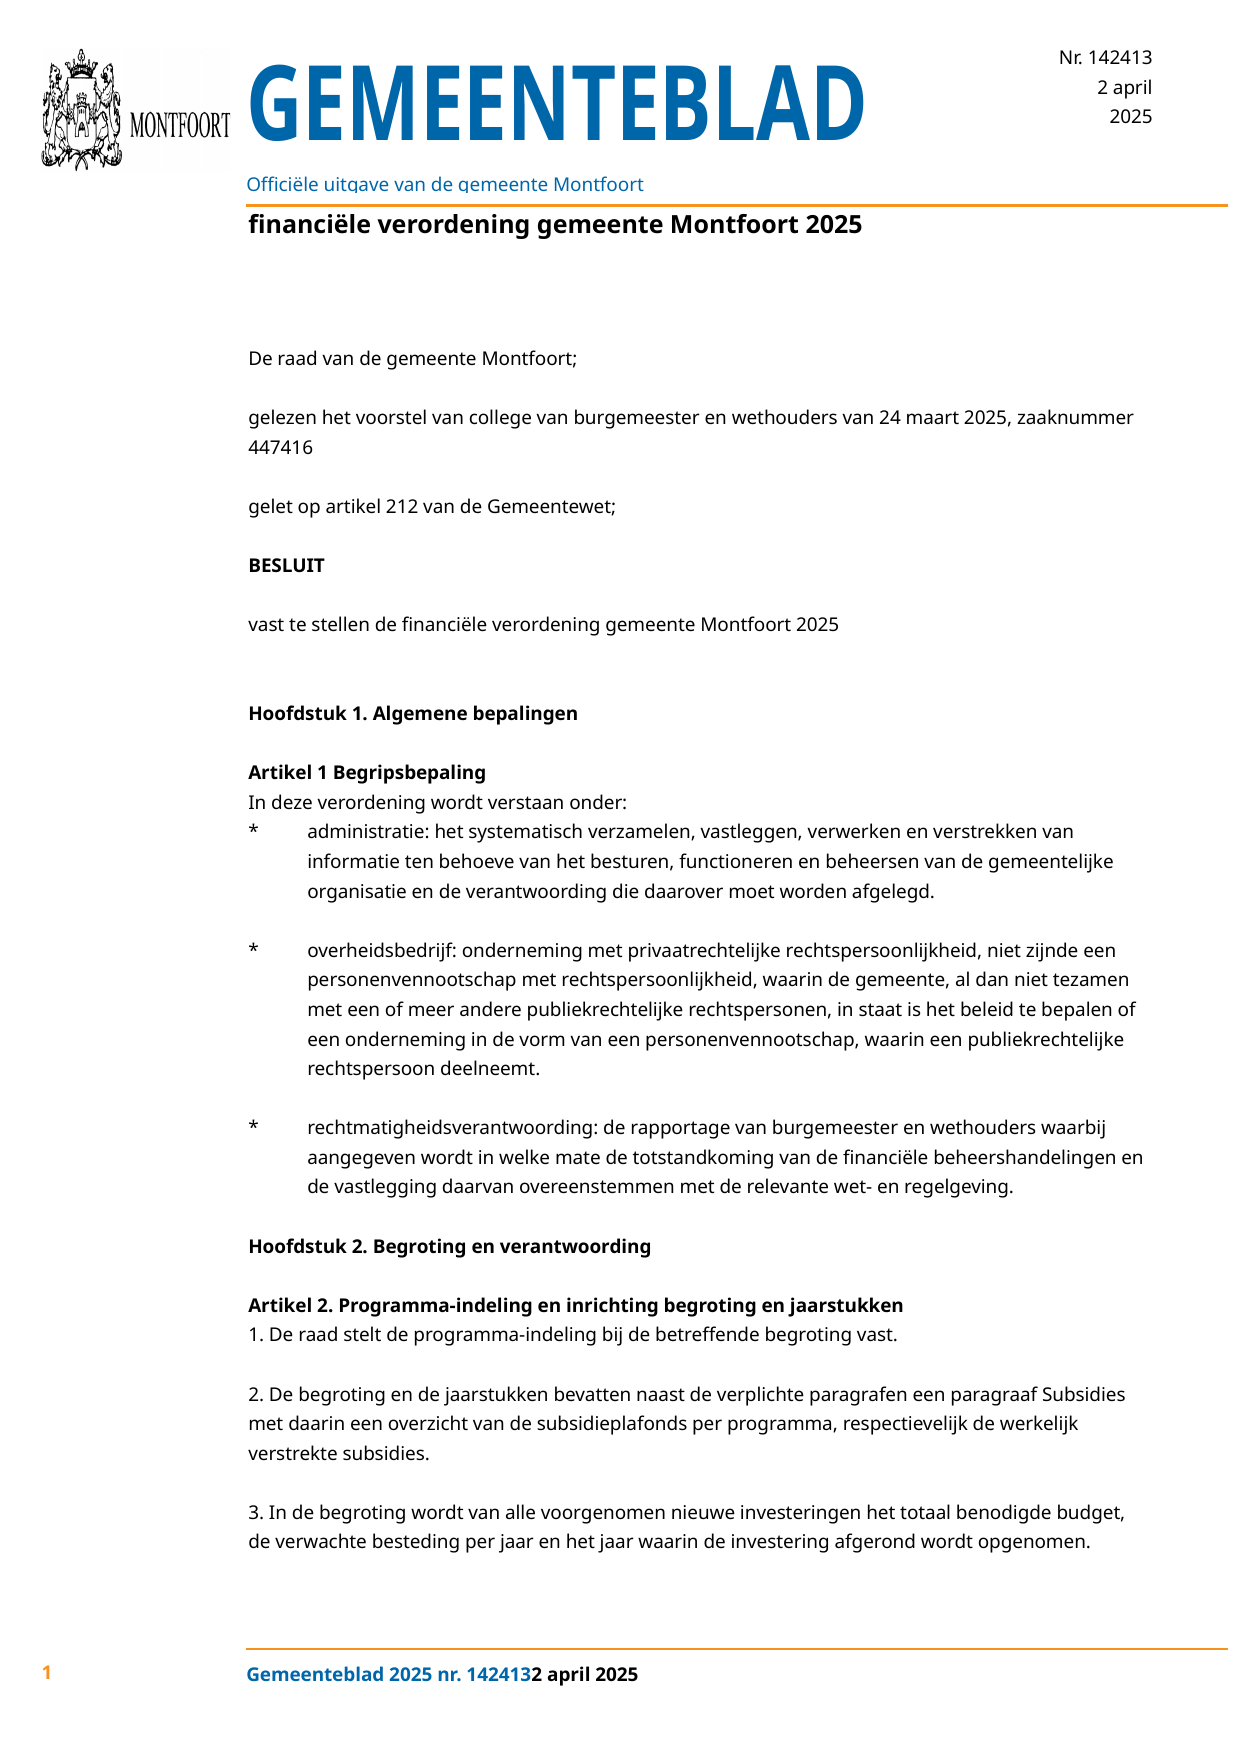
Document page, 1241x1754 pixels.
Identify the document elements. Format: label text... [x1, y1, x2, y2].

text In deze verordening wordt verstaan onder: [248, 789, 1152, 815]
text De raad van de gemeente Montfoort; [248, 345, 1152, 371]
text Hoofdstuk 2. Begroting en verantwoording [248, 1233, 1152, 1258]
text gelet op artikel 212 van de Gemeentewet; [248, 493, 1152, 519]
text Hoofdstuk 1. Algemene bepalingen [248, 700, 1152, 726]
text financiële verordening gemeente Montfoort 2025 [248, 207, 1152, 241]
text Artikel 1 Begripsbepaling [248, 759, 1152, 785]
list administratie: het systematisch verzamelen, vastleggen, verwerken en verstrekken van informatie ten behoeve van het besturen, functioneren en beheersen van de gemeentelijke organisatie en de verantwoording die daarover moet worden afgelegd. [248, 819, 1152, 903]
list overheidsbedrijf: onderneming met privaatrechtelijke rechtspersoonlijkheid, niet zijnde een personenvennootschap met rechtspersoonlijkheid, waarin de gemeente, al dan niet tezamen met een of meer andere publiekrechtelijke rechtspersonen, in staat is het beleid te bepalen of een onderneming in de vorm van een personenvennootschap, waarin een publiekrechtelijke rechtspersoon deelneemt. [248, 937, 1152, 1081]
text 2. De begroting en de jaarstukken bevatten naast de verplichte paragrafen een paragraaf Subsidies met daarin een overzicht van de subsidieplafonds per programma, respectievelijk de werkelijk verstrekte subsidies. [248, 1381, 1152, 1466]
text Artikel 2. Programma-indeling en inrichting begroting en jaarstukken [248, 1292, 1152, 1318]
text 1. De raad stelt de programma-indeling bij de betreffende begroting vast. [248, 1322, 1152, 1347]
list rechtmatigheidsverantwoording: de rapportage van burgemeester en wethouders waarbij aangegeven wordt in welke mate de totstandkoming van de financiële beheershandelingen en de vastlegging daarvan overeenstemmen met de relevante wet- en regelgeving. [248, 1114, 1152, 1199]
text BESLUIT [248, 552, 1152, 578]
text 3. In de begroting wordt van alle voorgenomen nieuwe investeringen het totaal benodigde budget, de verwachte besteding per jaar en het jaar waarin de investering afgerond wordt opgenomen. [248, 1499, 1152, 1554]
text gelezen het voorstel van college van burgemeester en wethouders van 24 maart 2025, zaaknummer 447416 [248, 404, 1152, 460]
picture [41, 47, 231, 172]
text vast te stellen de financiële verordening gemeente Montfoort 2025 [248, 612, 1152, 637]
